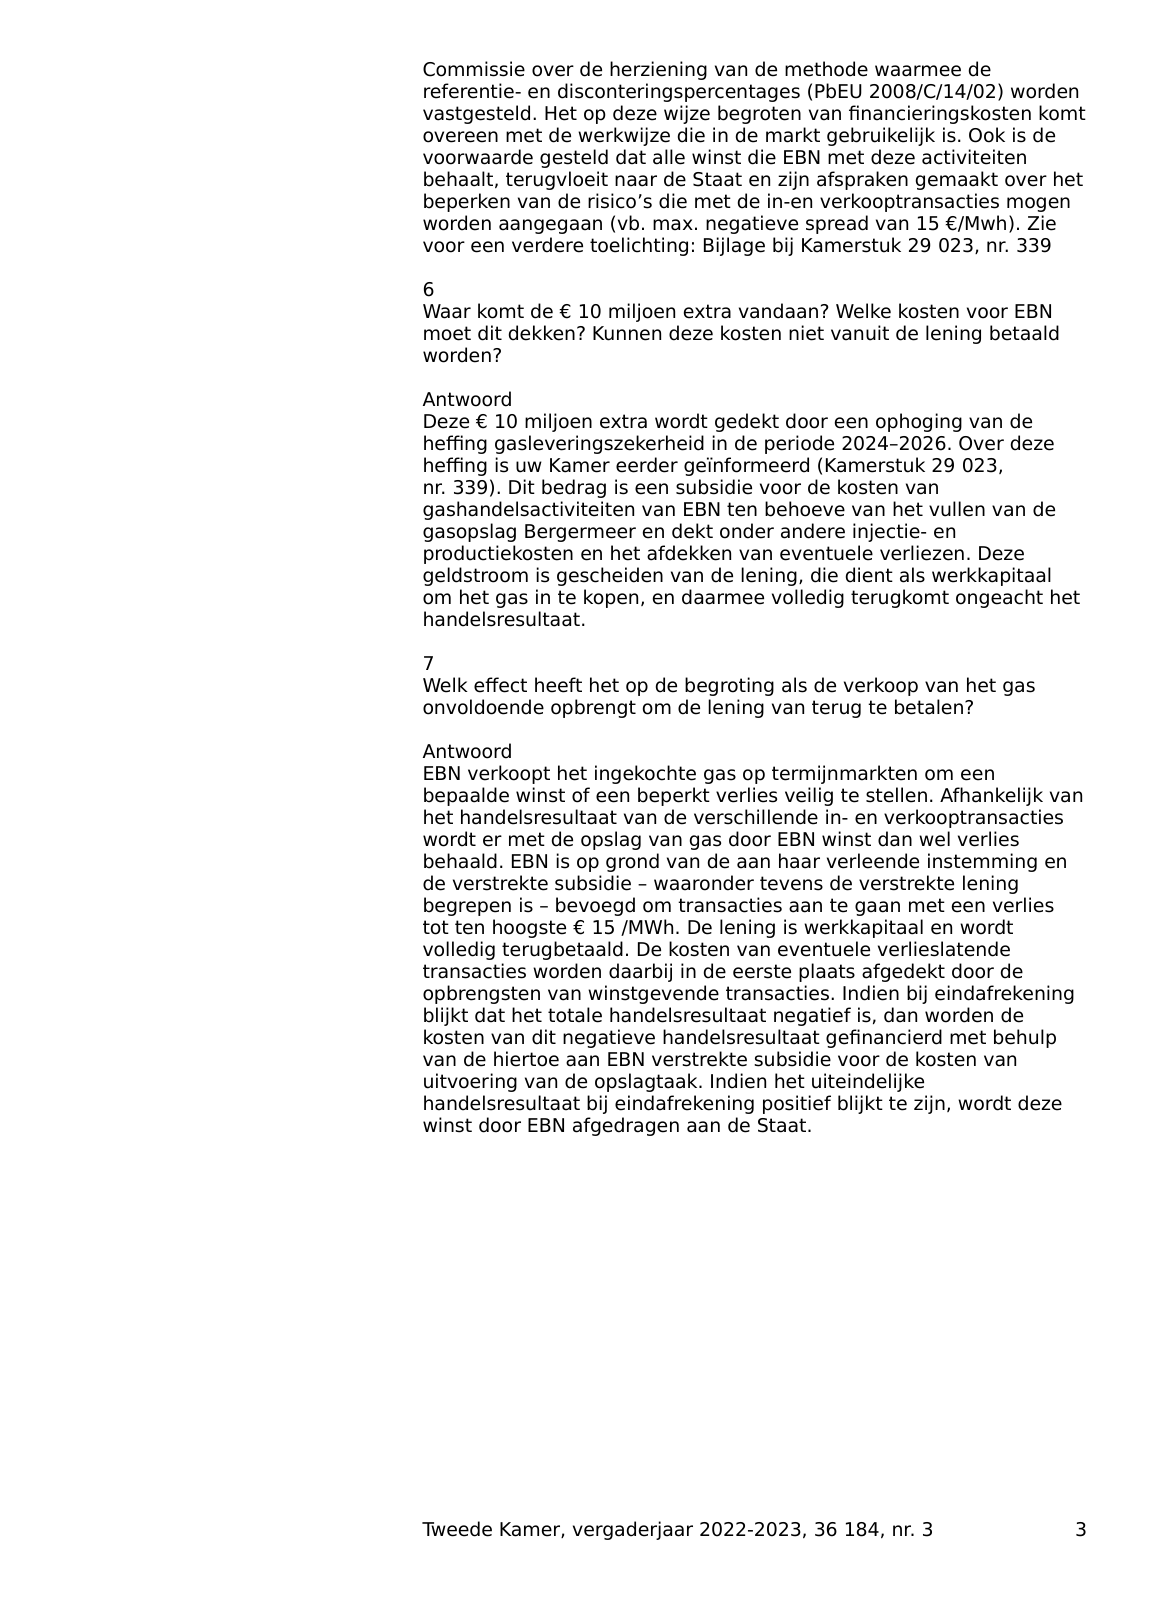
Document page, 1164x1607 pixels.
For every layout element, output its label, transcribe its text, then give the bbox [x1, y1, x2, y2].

text Antwoord [422, 389, 1087, 411]
text 6 [422, 279, 1087, 301]
text Waar komt de € 10 miljoen extra vandaan? Welke kosten voor EBN moet dit dekken? Kunnen deze kosten niet vanuit de lening betaald worden? [422, 301, 1087, 367]
text 7 [422, 653, 1087, 675]
text Deze € 10 miljoen extra wordt gedekt door een ophoging van de heffing gasleveringszekerheid in de periode 2024–2026. Over deze heffing is uw Kamer eerder geïnformeerd (Kamerstuk 29 023, nr. 339). Dit bedrag is een subsidie voor de kosten van gashandelsactiviteiten van EBN ten behoeve van het vullen van de gasopslag Bergermeer en dekt onder andere injectie- en productiekosten en het afdekken van eventuele verliezen. Deze geldstroom is gescheiden van de lening, die dient als werkkapitaal om het gas in te kopen, en daarmee volledig terugkomt ongeacht het handelsresultaat. [422, 411, 1087, 631]
text EBN verkoopt het ingekochte gas op termijnmarkten om een bepaalde winst of een beperkt verlies veilig te stellen. Afhankelijk van het handelsresultaat van de verschillende in- en verkooptransacties wordt er met de opslag van gas door EBN winst dan wel verlies behaald. EBN is op grond van de aan haar verleende instemming en de verstrekte subsidie – waaronder tevens de verstrekte lening begrepen is – bevoegd om transacties aan te gaan met een verlies tot ten hoogste € 15 /MWh. De lening is werkkapitaal en wordt volledig terugbetaald. De kosten van eventuele verlieslatende transacties worden daarbij in de eerste plaats afgedekt door de opbrengsten van winstgevende transacties. Indien bij eindafrekening blijkt dat het totale handelsresultaat negatief is, dan worden de kosten van dit negatieve handelsresultaat gefinancierd met behulp van de hiertoe aan EBN verstrekte subsidie voor de kosten van uitvoering van de opslagtaak. Indien het uiteindelijke handelsresultaat bij eindafrekening positief blijkt te zijn, wordt deze winst door EBN afgedragen aan de Staat. [422, 763, 1087, 1137]
text Welk effect heeft het op de begroting als de verkoop van het gas onvoldoende opbrengt om de lening van terug te betalen? [422, 675, 1087, 719]
text Antwoord [422, 741, 1087, 763]
text Commissie over de herziening van de methode waarmee de referentie- en disconteringspercentages (PbEU 2008/C/14/02) worden vastgesteld. Het op deze wijze begroten van financieringskosten komt overeen met de werkwijze die in de markt gebruikelijk is. Ook is de voorwaarde gesteld dat alle winst die EBN met deze activiteiten behaalt, terugvloeit naar de Staat en zijn afspraken gemaakt over het beperken van de risico’s die met de in-en verkooptransacties mogen worden aangegaan (vb. max. negatieve spread van 15 €/Mwh). Zie voor een verdere toelichting: Bijlage bij Kamerstuk 29 023, nr. 339 [422, 59, 1087, 257]
